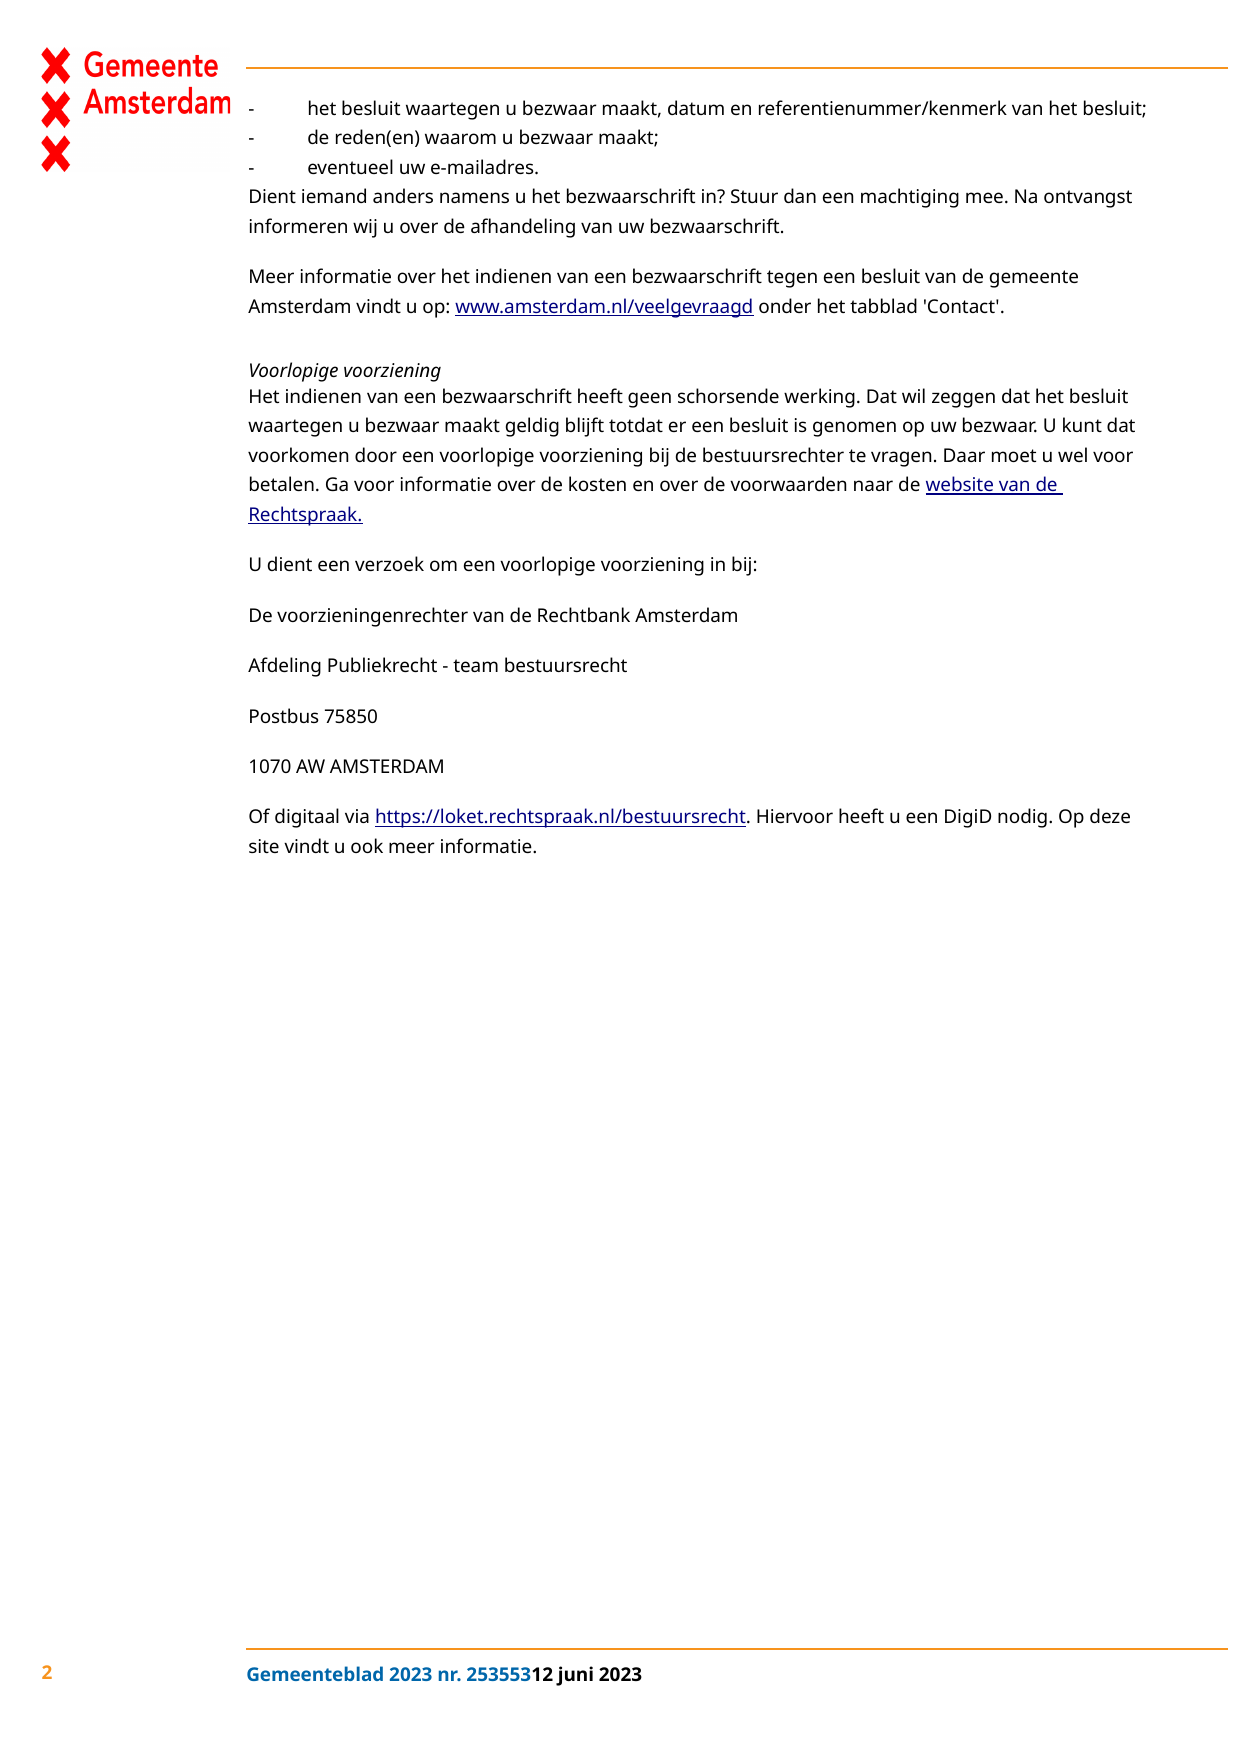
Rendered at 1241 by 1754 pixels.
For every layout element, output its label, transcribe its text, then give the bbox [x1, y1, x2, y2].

text Voorlopige voorziening [248, 357, 1152, 383]
list het besluit waartegen u bezwaar maakt, datum en referentienummer/kenmerk van het besluit; [248, 95, 1152, 121]
text Afdeling Publiekrecht - team bestuursrecht [248, 652, 1152, 678]
text U dient een verzoek om een voorlopige voorziening in bij: [248, 552, 1152, 577]
picture [41, 47, 231, 172]
list de reden(en) waarom u bezwaar maakt; [248, 124, 1152, 150]
list eventueel uw e-mailadres. [248, 154, 1152, 180]
text Of digitaal via https://loket.rechtspraak.nl/bestuursrecht. Hiervoor heeft u een DigiD nodig. Op deze site vindt u ook meer informatie. [248, 804, 1152, 859]
text Postbus 75850 [248, 703, 1152, 728]
text De voorzieningenrechter van de Rechtbank Amsterdam [248, 602, 1152, 628]
text Meer informatie over het indienen van een bezwaarschrift tegen een besluit van de gemeente Amsterdam vindt u op: www.amsterdam.nl/veelgevraagd onder het tabblad 'Contact'. [248, 263, 1152, 319]
text 1070 AW AMSTERDAM [248, 753, 1152, 779]
text Het indienen van een bezwaarschrift heeft geen schorsende werking. Dat wil zeggen dat het besluit waartegen u bezwaar maakt geldig blijft totdat er een besluit is genomen op uw bezwaar. U kunt dat voorkomen door een voorlopige voorziening bij de bestuursrechter te vragen. Daar moet u wel voor betalen. Ga voor informatie over de kosten en over de voorwaarden naar de website van de Rechtspraak. [248, 383, 1152, 527]
text Dient iemand anders namens u het bezwaarschrift in? Stuur dan een machtiging mee. Na ontvangst informeren wij u over de afhandeling van uw bezwaarschrift. [248, 183, 1152, 239]
